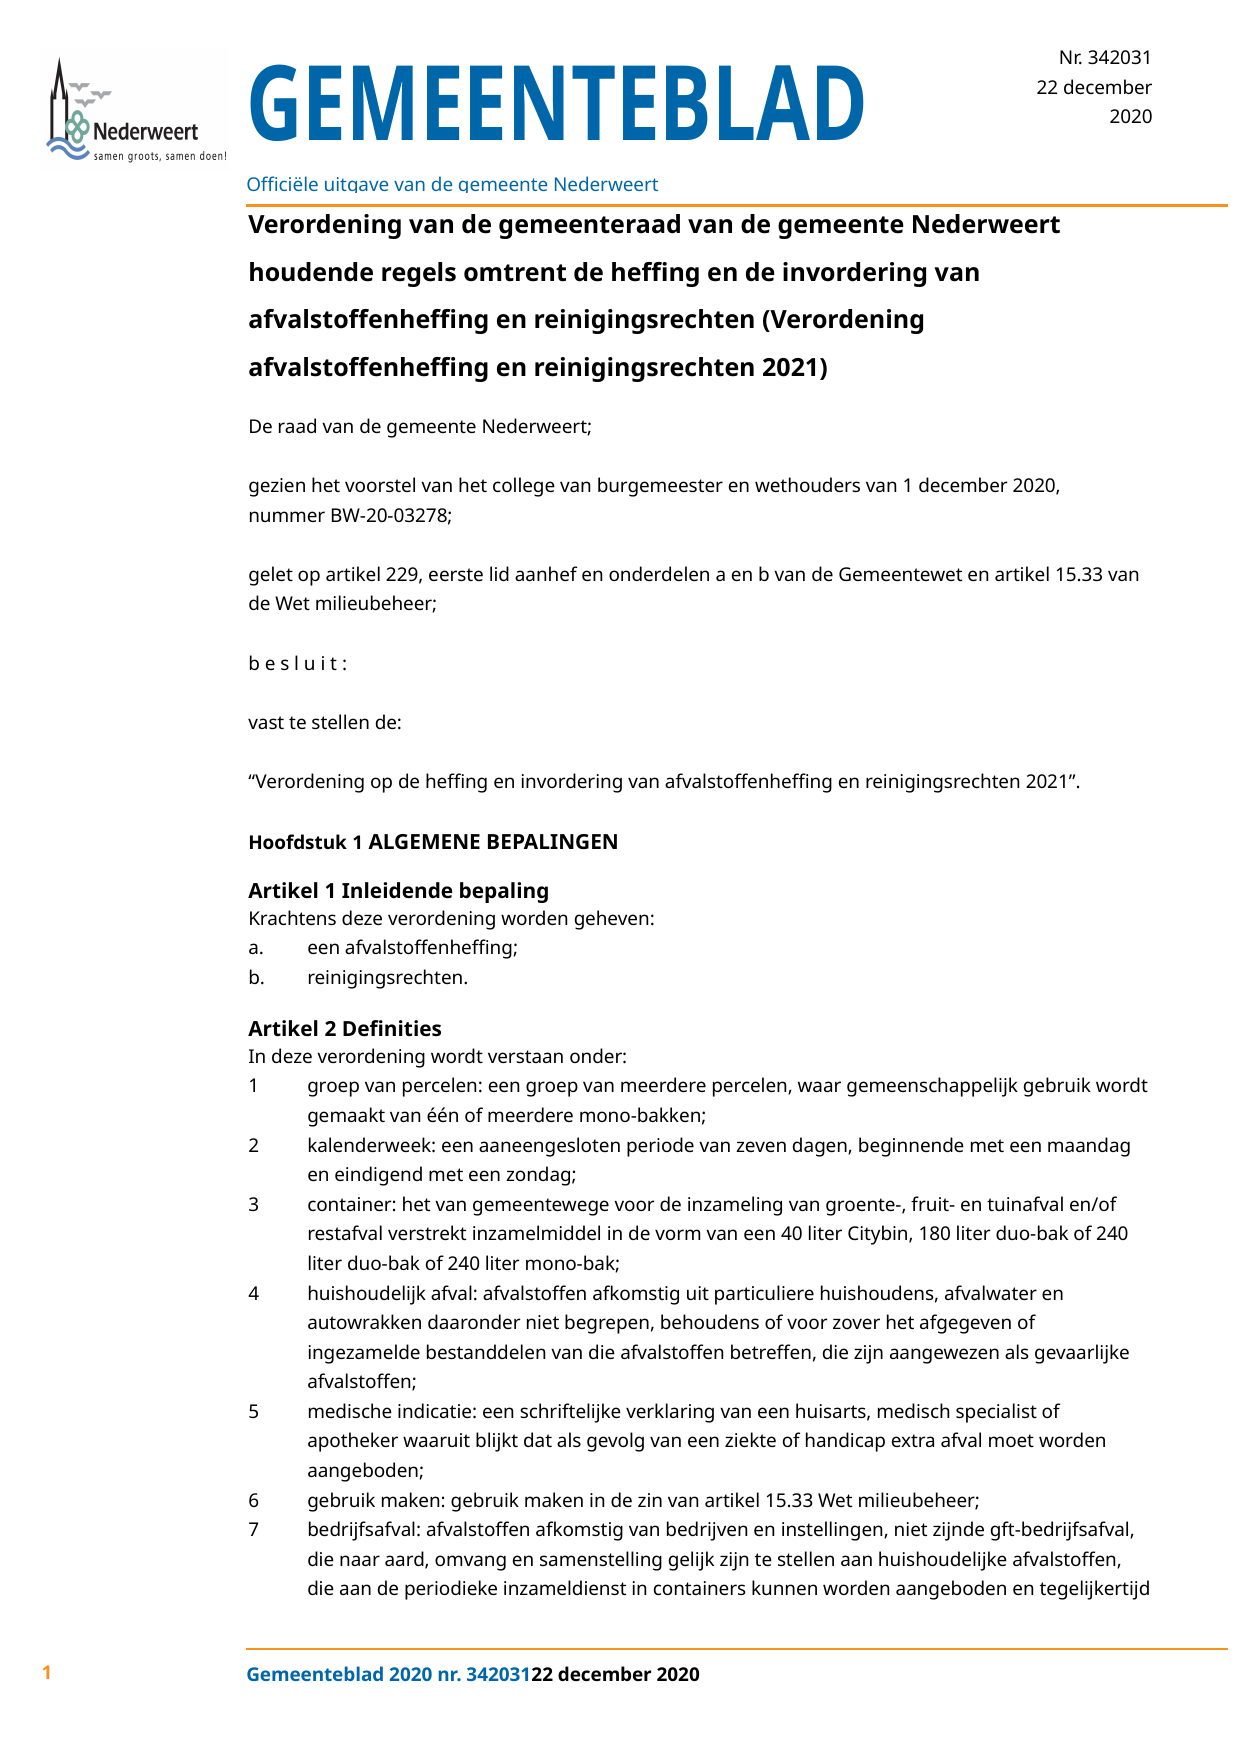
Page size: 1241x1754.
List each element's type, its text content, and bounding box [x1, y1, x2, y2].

list een afvalstoffenheffing; [248, 934, 1152, 960]
text Hoofdstuk 1 ALGEMENE BEPALINGEN [248, 827, 1152, 856]
list huishoudelijk afval: afvalstoffen afkomstig uit particuliere huishoudens, afvalwater en autowrakken daaronder niet begrepen, behoudens of voor zover het afgegeven of ingezamelde bestanddelen van die afvalstoffen betreffen, die zijn aangewezen als gevaarlijke afvalstoffen; [248, 1280, 1152, 1394]
text vast te stellen de: [248, 709, 1152, 735]
text Verordening van de gemeenteraad van de gemeente Nederweert houdende regels omtrent de heffing en de invordering van afvalstoffenheffing en reinigingsrechten (Verordening afvalstoffenheffing en reinigingsrechten 2021) [248, 207, 1152, 384]
text b e s l u i t : [248, 650, 1152, 676]
text Artikel 2 Definities [248, 1014, 1152, 1043]
list kalenderweek: een aaneengesloten periode van zeven dagen, beginnende met een maandag en eindigend met een zondag; [248, 1132, 1152, 1187]
list gebruik maken: gebruik maken in de zin van artikel 15.33 Wet milieubeheer; [248, 1487, 1152, 1512]
list medische indicatie: een schriftelijke verklaring van een huisarts, medisch specialist of apotheker waaruit blijkt dat als gevolg van een ziekte of handicap extra afval moet worden aangeboden; [248, 1398, 1152, 1483]
text Artikel 1 Inleidende bepaling [248, 877, 1152, 905]
list container: het van gemeentewege voor de inzameling van groente-, fruit- en tuinafval en/of restafval verstrekt inzamelmiddel in de vorm van een 40 liter Citybin, 180 liter duo-bak of 240 liter duo-bak of 240 liter mono-bak; [248, 1191, 1152, 1276]
list bedrijfsafval: afvalstoffen afkomstig van bedrijven en instellingen, niet zijnde gft-bedrijfsafval, die naar aard, omvang en samenstelling gelijk zijn te stellen aan huishoudelijke afvalstoffen, die aan de periodieke inzameldienst in containers kunnen worden aangeboden en tegelijkertijd [248, 1516, 1152, 1601]
list groep van percelen: een groep van meerdere percelen, waar gemeenschappelijk gebruik wordt gemaakt van één of meerdere mono-bakken; [248, 1073, 1152, 1128]
text Krachtens deze verordening worden geheven: [248, 905, 1152, 931]
picture [41, 47, 231, 172]
text In deze verordening wordt verstaan onder: [248, 1043, 1152, 1069]
list reinigingsrechten. [248, 964, 1152, 990]
text De raad van de gemeente Nederweert; [248, 413, 1152, 439]
text “Verordening op de heffing en invordering van afvalstoffenheffing en reinigingsrechten 2021”. [248, 768, 1152, 794]
text nummer BW-20-03278; [248, 502, 1152, 528]
text gezien het voorstel van het college van burgemeester en wethouders van 1 december 2020, [248, 472, 1152, 498]
text gelet op artikel 229, eerste lid aanhef en onderdelen a en b van de Gemeentewet en artikel 15.33 van de Wet milieubeheer; [248, 561, 1152, 616]
